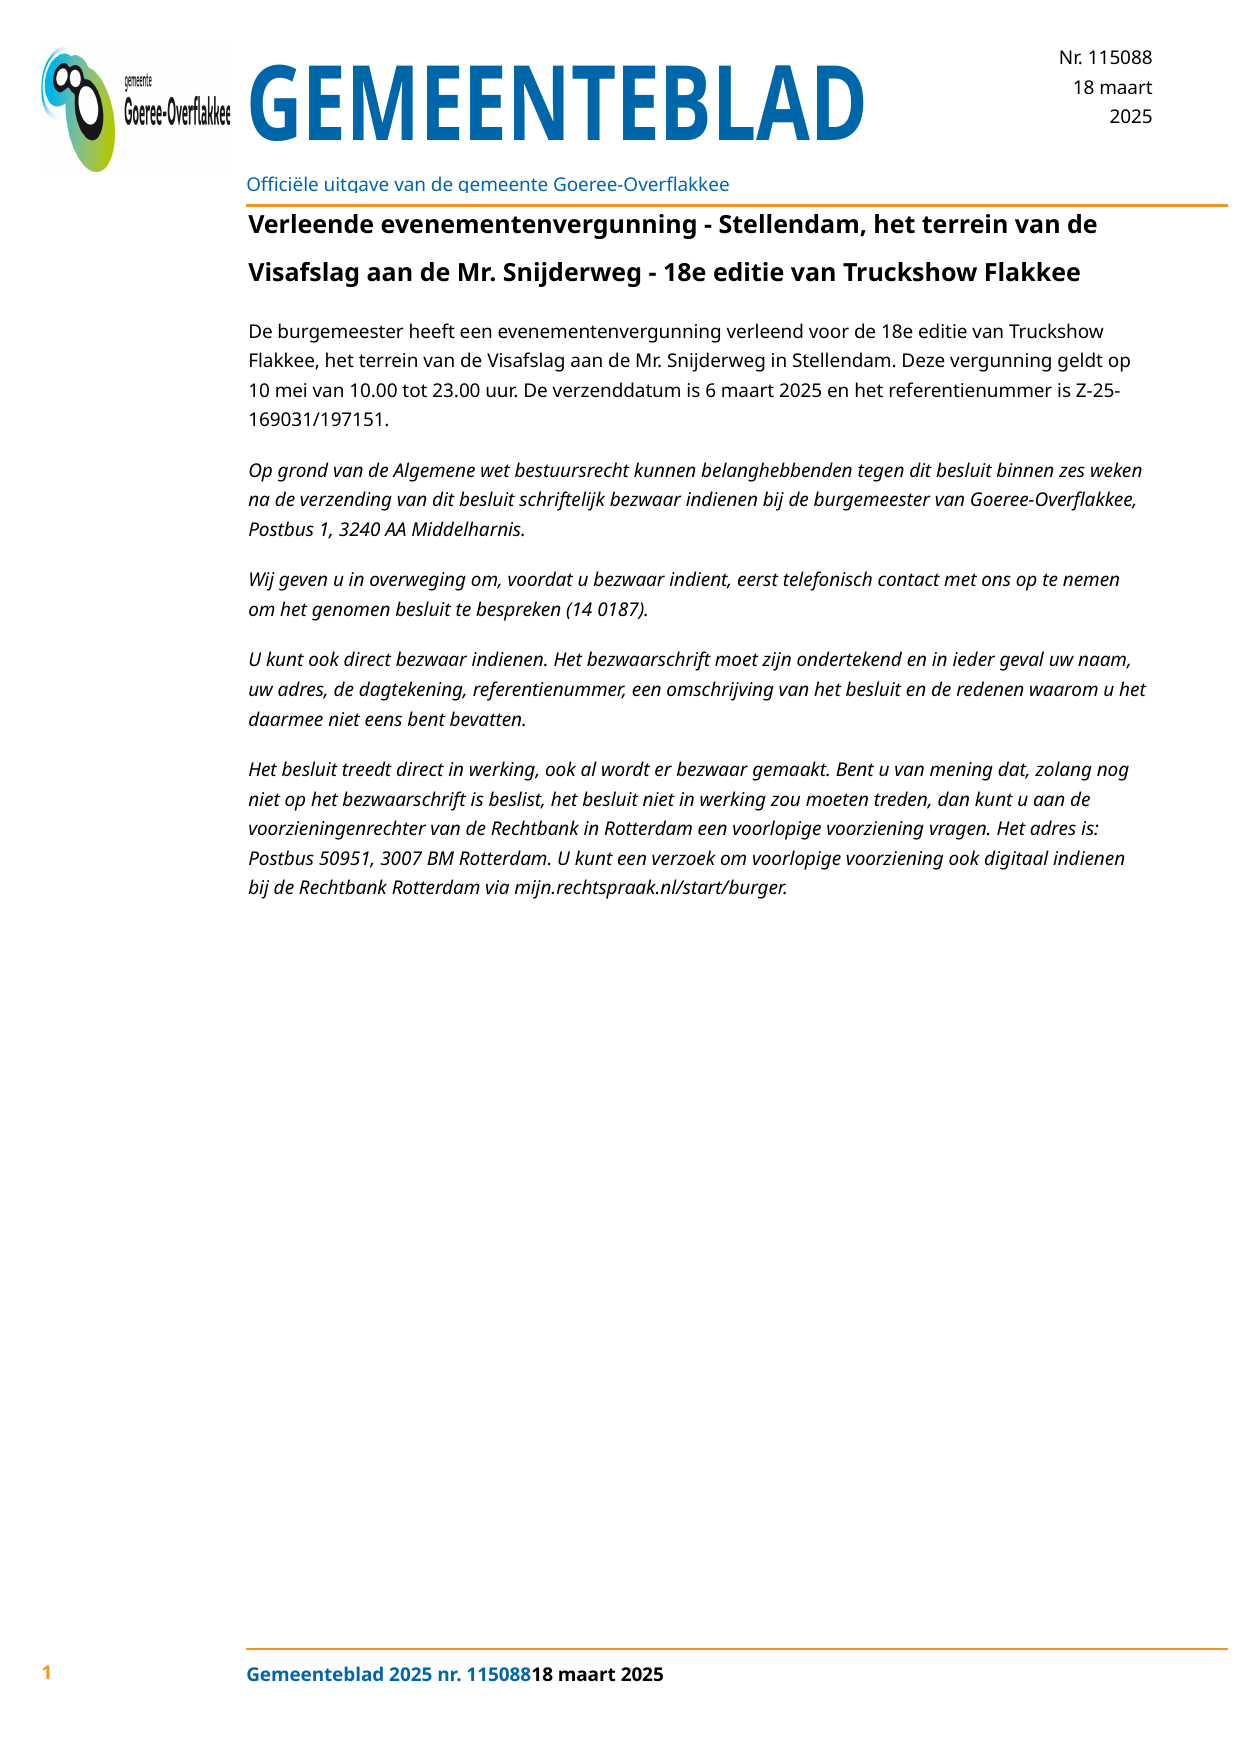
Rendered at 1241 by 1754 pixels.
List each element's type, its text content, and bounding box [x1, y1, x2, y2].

text Het besluit treedt direct in werking, ook al wordt er bezwaar gemaakt. Bent u van mening dat, zolang nog niet op het bezwaarschrift is beslist, het besluit niet in werking zou moeten treden, dan kunt u aan de voorzieningenrechter van de Rechtbank in Rotterdam een voorlopige voorziening vragen. Het adres is: Postbus 50951, 3007 BM Rotterdam. U kunt een verzoek om voorlopige voorziening ook digitaal indienen bij de Rechtbank Rotterdam via mijn.rechtspraak.nl/start/burger. [248, 756, 1152, 900]
text U kunt ook direct bezwaar indienen. Het bezwaarschrift moet zijn ondertekend en in ieder geval uw naam, uw adres, de dagtekening, referentienummer, een omschrijving van het besluit en de redenen waarom u het daarmee niet eens bent bevatten. [248, 647, 1152, 732]
text Op grond van de Algemene wet bestuursrecht kunnen belanghebbenden tegen dit besluit binnen zes weken na de verzending van dit besluit schriftelijk bezwaar indienen bij de burgemeester van Goeree-Overflakkee, Postbus 1, 3240 AA Middelharnis. [248, 457, 1152, 542]
text Wij geven u in overweging om, voordat u bezwaar indient, eerst telefonisch contact met ons op te nemen om het genomen besluit te bespreken (14 0187). [248, 567, 1152, 622]
text Verleende evenementenvergunning - Stellendam, het terrein van de Visafslag aan de Mr. Snijderweg - 18e editie van Truckshow Flakkee [248, 207, 1152, 288]
picture [41, 47, 231, 172]
text De burgemeester heeft een evenementenvergunning verleend voor de 18e editie van Truckshow Flakkee, het terrein van de Visafslag aan de Mr. Snijderweg in Stellendam. Deze vergunning geldt op 10 mei van 10.00 tot 23.00 uur. De verzenddatum is 6 maart 2025 en het referentienummer is Z-25-169031/197151. [248, 318, 1152, 432]
